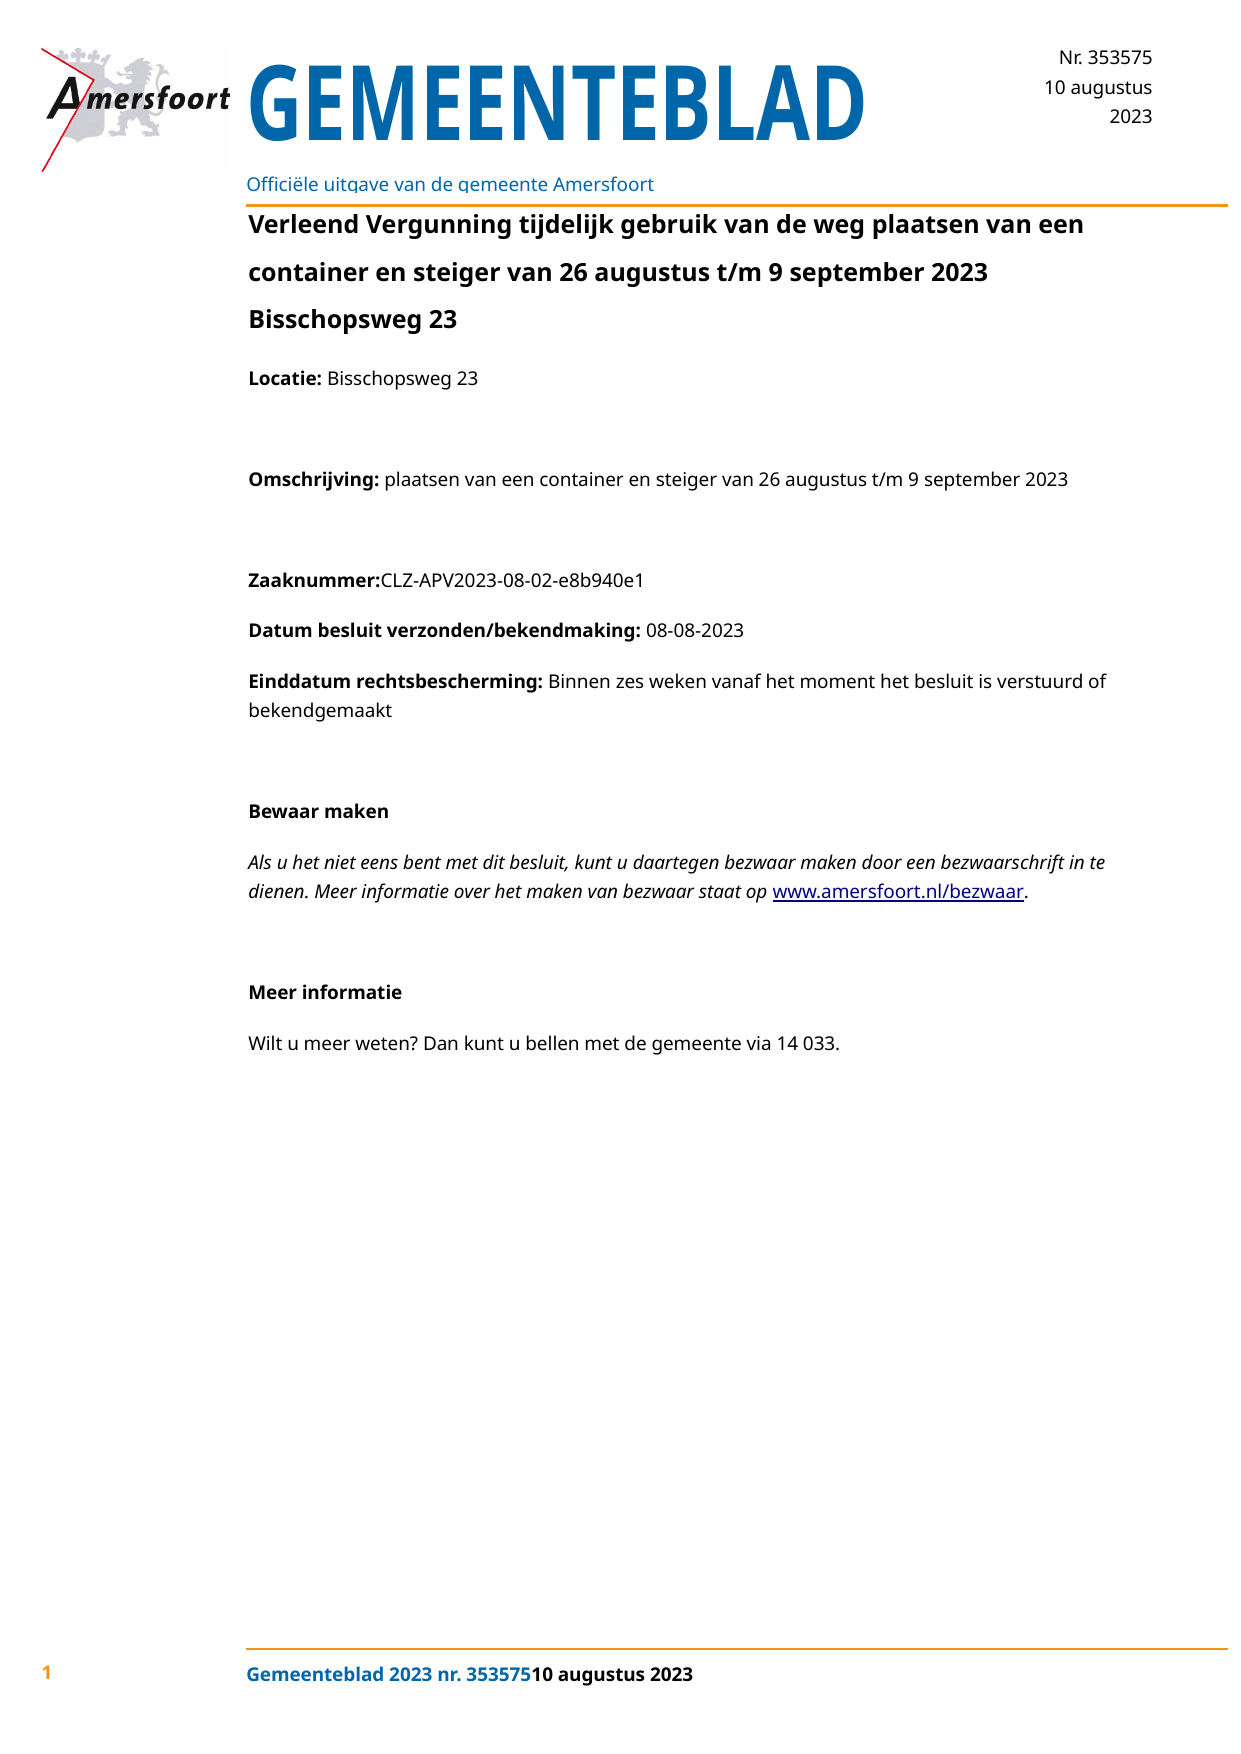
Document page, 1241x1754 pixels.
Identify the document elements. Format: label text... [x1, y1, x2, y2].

picture [41, 47, 231, 172]
text Meer informatie [248, 979, 1152, 1005]
text Einddatum rechtsbescherming: Binnen zes weken vanaf het moment het besluit is verstuurd of bekendgemaakt [248, 668, 1152, 723]
text Omschrijving: plaatsen van een container en steiger van 26 augustus t/m 9 september 2023 [248, 466, 1152, 492]
text Datum besluit verzonden/bekendmaking: 08-08-2023 [248, 618, 1152, 643]
text Als u het niet eens bent met dit besluit, kunt u daartegen bezwaar maken door een bezwaarschrift in te dienen. Meer informatie over het maken van bezwaar staat op www.amersfoort.nl/bezwaar. [248, 849, 1152, 904]
text Wilt u meer weten? Dan kunt u bellen met de gemeente via 14 033. [248, 1030, 1152, 1055]
text Locatie: Bisschopsweg 23 [248, 366, 1152, 391]
text Bewaar maken [248, 798, 1152, 824]
text Verleend Vergunning tijdelijk gebruik van de weg plaatsen van een container en steiger van 26 augustus t/m 9 september 2023 Bisschopsweg 23 [248, 207, 1152, 336]
text Zaaknummer:CLZ-APV2023-08-02-e8b940e1 [248, 567, 1152, 593]
